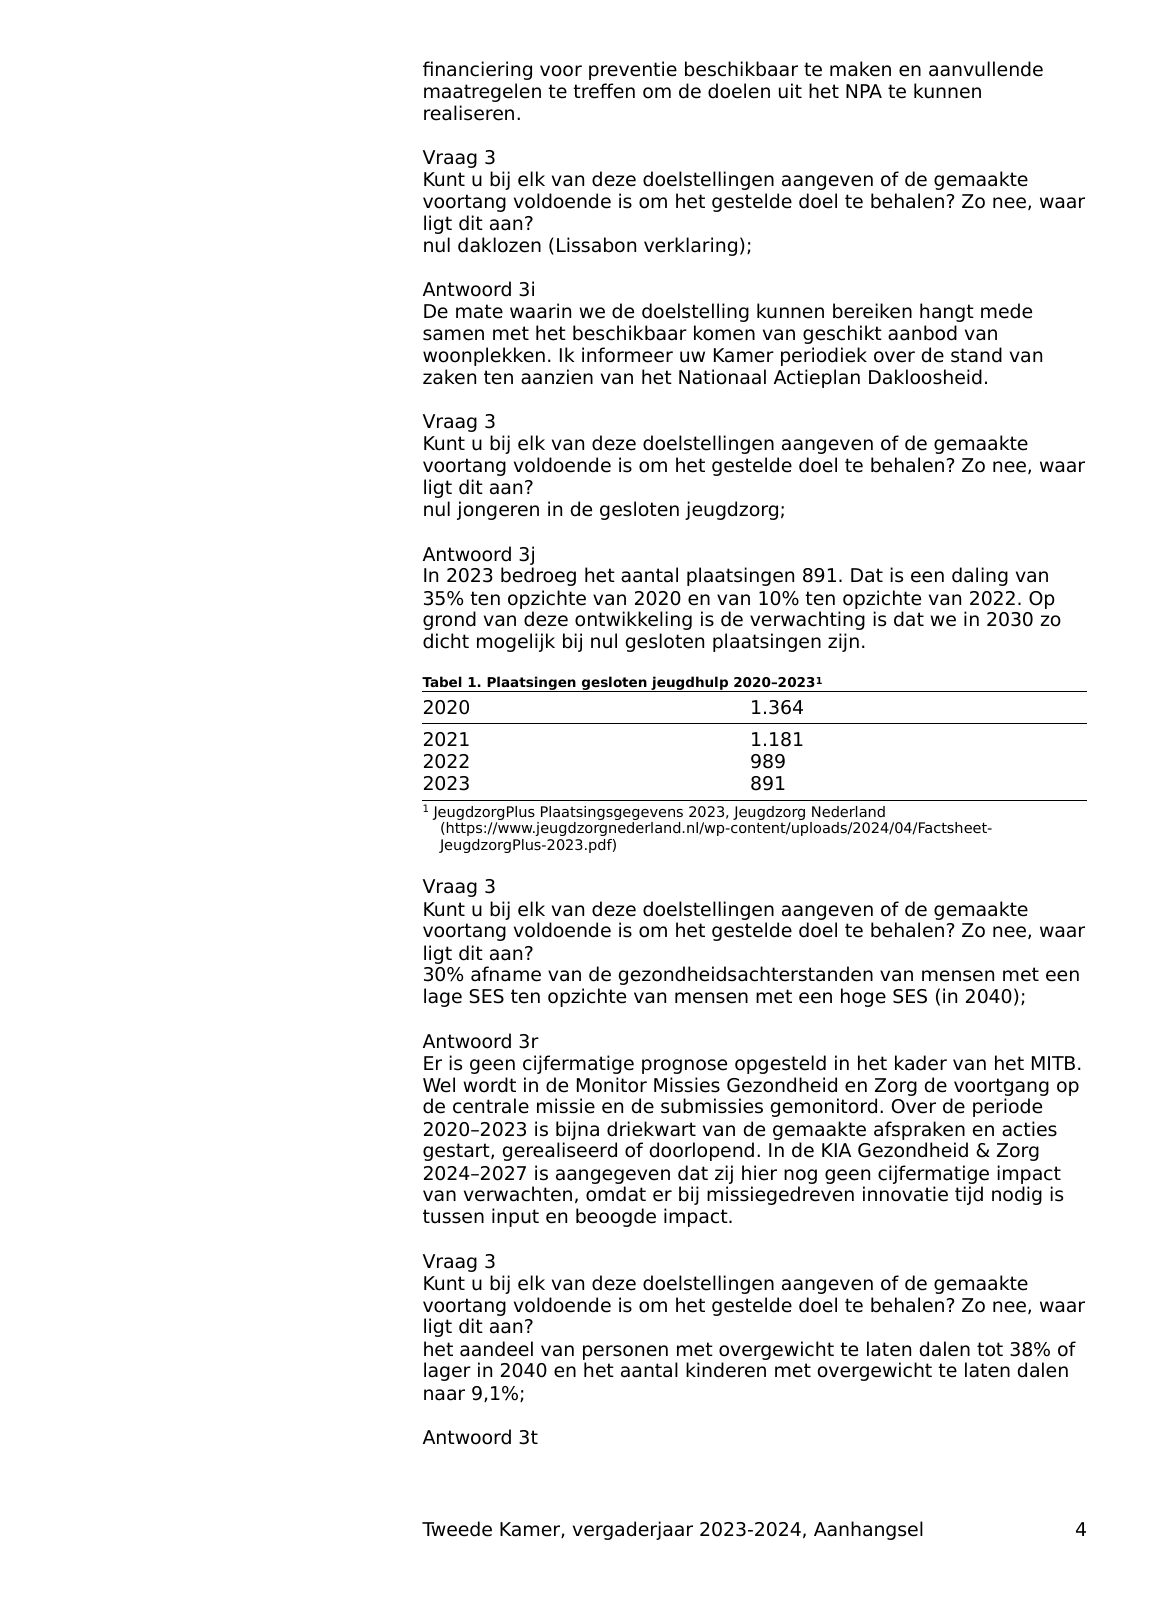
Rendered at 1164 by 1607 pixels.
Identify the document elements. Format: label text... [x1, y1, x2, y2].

text Kunt u bij elk van deze doelstellingen aangeven of de gemaakte voortang voldoende is om het gestelde doel te behalen? Zo nee, waar ligt dit aan? [422, 1272, 1087, 1338]
text Kunt u bij elk van deze doelstellingen aangeven of de gemaakte voortang voldoende is om het gestelde doel te behalen? Zo nee, waar ligt dit aan? [422, 433, 1087, 499]
text De mate waarin we de doelstelling kunnen bereiken hangt mede samen met het beschikbaar komen van geschikt aanbod van woonplekken. Ik informeer uw Kamer periodiek over de stand van zaken ten aanzien van het Nationaal Actieplan Dakloosheid. [422, 301, 1087, 389]
text Vraag 3 [422, 1251, 1087, 1272]
text Vraag 3 [422, 876, 1087, 898]
text Antwoord 3r [422, 1031, 1087, 1052]
text In 2023 bedroeg het aantal plaatsingen 891. Dat is een daling van 35% ten opzichte van 2020 en van 10% ten opzichte van 2022. Op grond van deze ontwikkeling is de verwachting is dat we in 2030 zo dicht mogelijk bij nul gesloten plaatsingen zijn. [422, 565, 1087, 653]
text Antwoord 3j [422, 543, 1087, 565]
text Er is geen cijfermatige prognose opgesteld in het kader van het MITB. Wel wordt in de Monitor Missies Gezondheid en Zorg de voortgang op de centrale missie en de submissies gemonitord. Over de periode 2020–2023 is bijna driekwart van de gemaakte afspraken en acties gestart, gerealiseerd of doorlopend. In de KIA Gezondheid & Zorg 2024–2027 is aangegeven dat zij hier nog geen cijfermatige impact van verwachten, omdat er bij missiegedreven innovatie tijd nodig is tussen input en beoogde impact. [422, 1052, 1087, 1228]
table_cell 891 [744, 773, 1087, 800]
text Kunt u bij elk van deze doelstellingen aangeven of de gemaakte voortang voldoende is om het gestelde doel te behalen? Zo nee, waar ligt dit aan? [422, 898, 1087, 964]
table_cell 2022 [422, 751, 744, 773]
text het aandeel van personen met overgewicht te laten dalen tot 38% of lager in 2040 en het aantal kinderen met overgewicht te laten dalen naar 9,1%; [422, 1338, 1087, 1404]
table_cell 1.364 [744, 692, 1087, 723]
text Vraag 3 [422, 411, 1087, 433]
table_cell 1.181 [744, 724, 1087, 751]
text nul daklozen (Lissabon verklaring); [422, 235, 1087, 257]
text Kunt u bij elk van deze doelstellingen aangeven of de gemaakte voortang voldoende is om het gestelde doel te behalen? Zo nee, waar ligt dit aan? [422, 169, 1087, 235]
text nul jongeren in de gesloten jeugdzorg; [422, 499, 1087, 521]
text Antwoord 3t [422, 1427, 1087, 1448]
text financiering voor preventie beschikbaar te maken en aanvullende maatregelen te treffen om de doelen uit het NPA te kunnen realiseren. [422, 59, 1087, 125]
table_header Tabel 1. Plaatsingen gesloten jeugdhulp 2020–20231 [422, 675, 1087, 691]
table_cell 989 [744, 751, 1087, 773]
table_cell 1 JeugdzorgPlus Plaatsingsgegevens 2023, Jeugdzorg Nederland (https://www.jeugdzorgnederland.nl/wp-content/uploads/2024/04/Factsheet-JeugdzorgPlus-2023.pdf) [422, 801, 1087, 854]
text Antwoord 3i [422, 279, 1087, 301]
table_cell 2021 [422, 724, 744, 751]
text 30% afname van de gezondheidsachterstanden van mensen met een lage SES ten opzichte van mensen met een hoge SES (in 2040); [422, 964, 1087, 1008]
table_cell 2023 [422, 773, 744, 800]
table_cell 2020 [422, 692, 744, 723]
text Vraag 3 [422, 147, 1087, 169]
